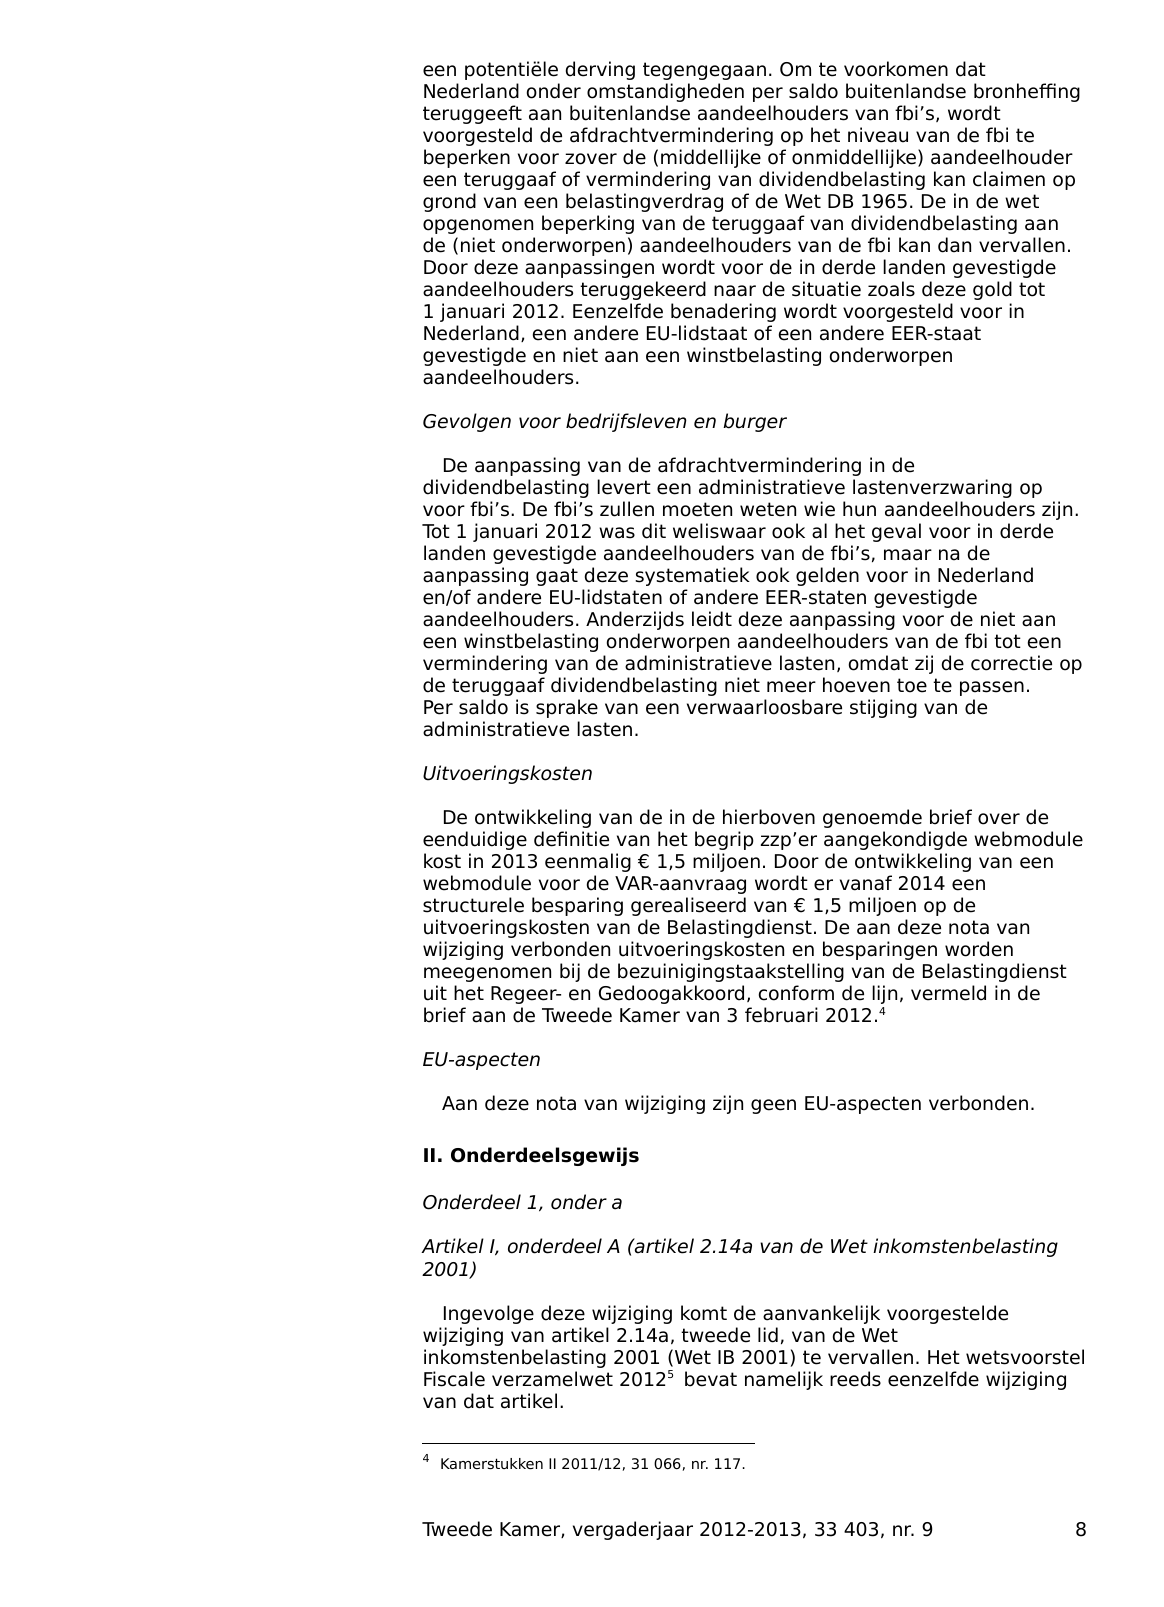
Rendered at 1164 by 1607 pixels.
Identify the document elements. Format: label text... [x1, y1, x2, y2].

text een potentiële derving tegengegaan. Om te voorkomen dat Nederland onder omstandigheden per saldo buitenlandse bronheffing teruggeeft aan buitenlandse aandeelhouders van fbi’s, wordt voorgesteld de afdrachtvermindering op het niveau van de fbi te beperken voor zover de (middellijke of onmiddellijke) aandeelhouder een teruggaaf of vermindering van dividendbelasting kan claimen op grond van een belastingverdrag of de Wet DB 1965. De in de wet opgenomen beperking van de teruggaaf van dividendbelasting aan de (niet onderworpen) aandeelhouders van de fbi kan dan vervallen. Door deze aanpassingen wordt voor de in derde landen gevestigde aandeelhouders teruggekeerd naar de situatie zoals deze gold tot 1 januari 2012. Eenzelfde benadering wordt voorgesteld voor in Nederland, een andere EU-lidstaat of een andere EER-staat gevestigde en niet aan een winstbelasting onderworpen aandeelhouders. [422, 59, 1087, 389]
text De ontwikkeling van de in de hierboven genoemde brief over de eenduidige definitie van het begrip zzp’er aangekondigde webmodule kost in 2013 eenmalig € 1,5 miljoen. Door de ontwikkeling van een webmodule voor de VAR-aanvraag wordt er vanaf 2014 een structurele besparing gerealiseerd van € 1,5 miljoen op de uitvoeringskosten van de Belastingdienst. De aan deze nota van wijziging verbonden uitvoeringskosten en besparingen worden meegenomen bij de bezuinigingstaakstelling van de Belastingdienst uit het Regeer- en Gedoogakkoord, conform de lijn, vermeld in de brief aan de Tweede Kamer van 3 februari 2012. [422, 807, 1087, 1027]
text Aan deze nota van wijziging zijn geen EU-aspecten verbonden. [422, 1093, 1087, 1115]
subtitle II. Onderdeelsgewijs [422, 1145, 1087, 1167]
subtitle Onderdeel 1, onder a [422, 1192, 1087, 1214]
subtitle EU-aspecten [422, 1049, 1087, 1071]
text Ingevolge deze wijziging komt de aanvankelijk voorgestelde wijziging van artikel 2.14a, tweede lid, van de Wet inkomstenbelasting 2001 (Wet IB 2001) te vervallen. Het wetsvoorstel Fiscale verzamelwet 2012 bevat namelijk reeds eenzelfde wijziging van dat artikel. [422, 1303, 1087, 1412]
subtitle Gevolgen voor bedrijfsleven en burger [422, 411, 1087, 433]
text De aanpassing van de afdrachtvermindering in de dividendbelasting levert een administratieve lastenverzwaring op voor fbi’s. De fbi’s zullen moeten weten wie hun aandeelhouders zijn. Tot 1 januari 2012 was dit weliswaar ook al het geval voor in derde landen gevestigde aandeelhouders van de fbi’s, maar na de aanpassing gaat deze systematiek ook gelden voor in Nederland en/of andere EU-lidstaten of andere EER-staten gevestigde aandeelhouders. Anderzijds leidt deze aanpassing voor de niet aan een winstbelasting onderworpen aandeelhouders van de fbi tot een vermindering van de administratieve lasten, omdat zij de correctie op de teruggaaf dividendbelasting niet meer hoeven toe te passen. Per saldo is sprake van een verwaarloosbare stijging van de administratieve lasten. [422, 455, 1087, 741]
text Kamerstukken II 2011/12, 31 066, nr. 117. [422, 1452, 1087, 1474]
subtitle Uitvoeringskosten [422, 763, 1087, 785]
subtitle Artikel I, onderdeel A (artikel 2.14a van de Wet inkomstenbelasting 2001) [422, 1236, 1087, 1280]
